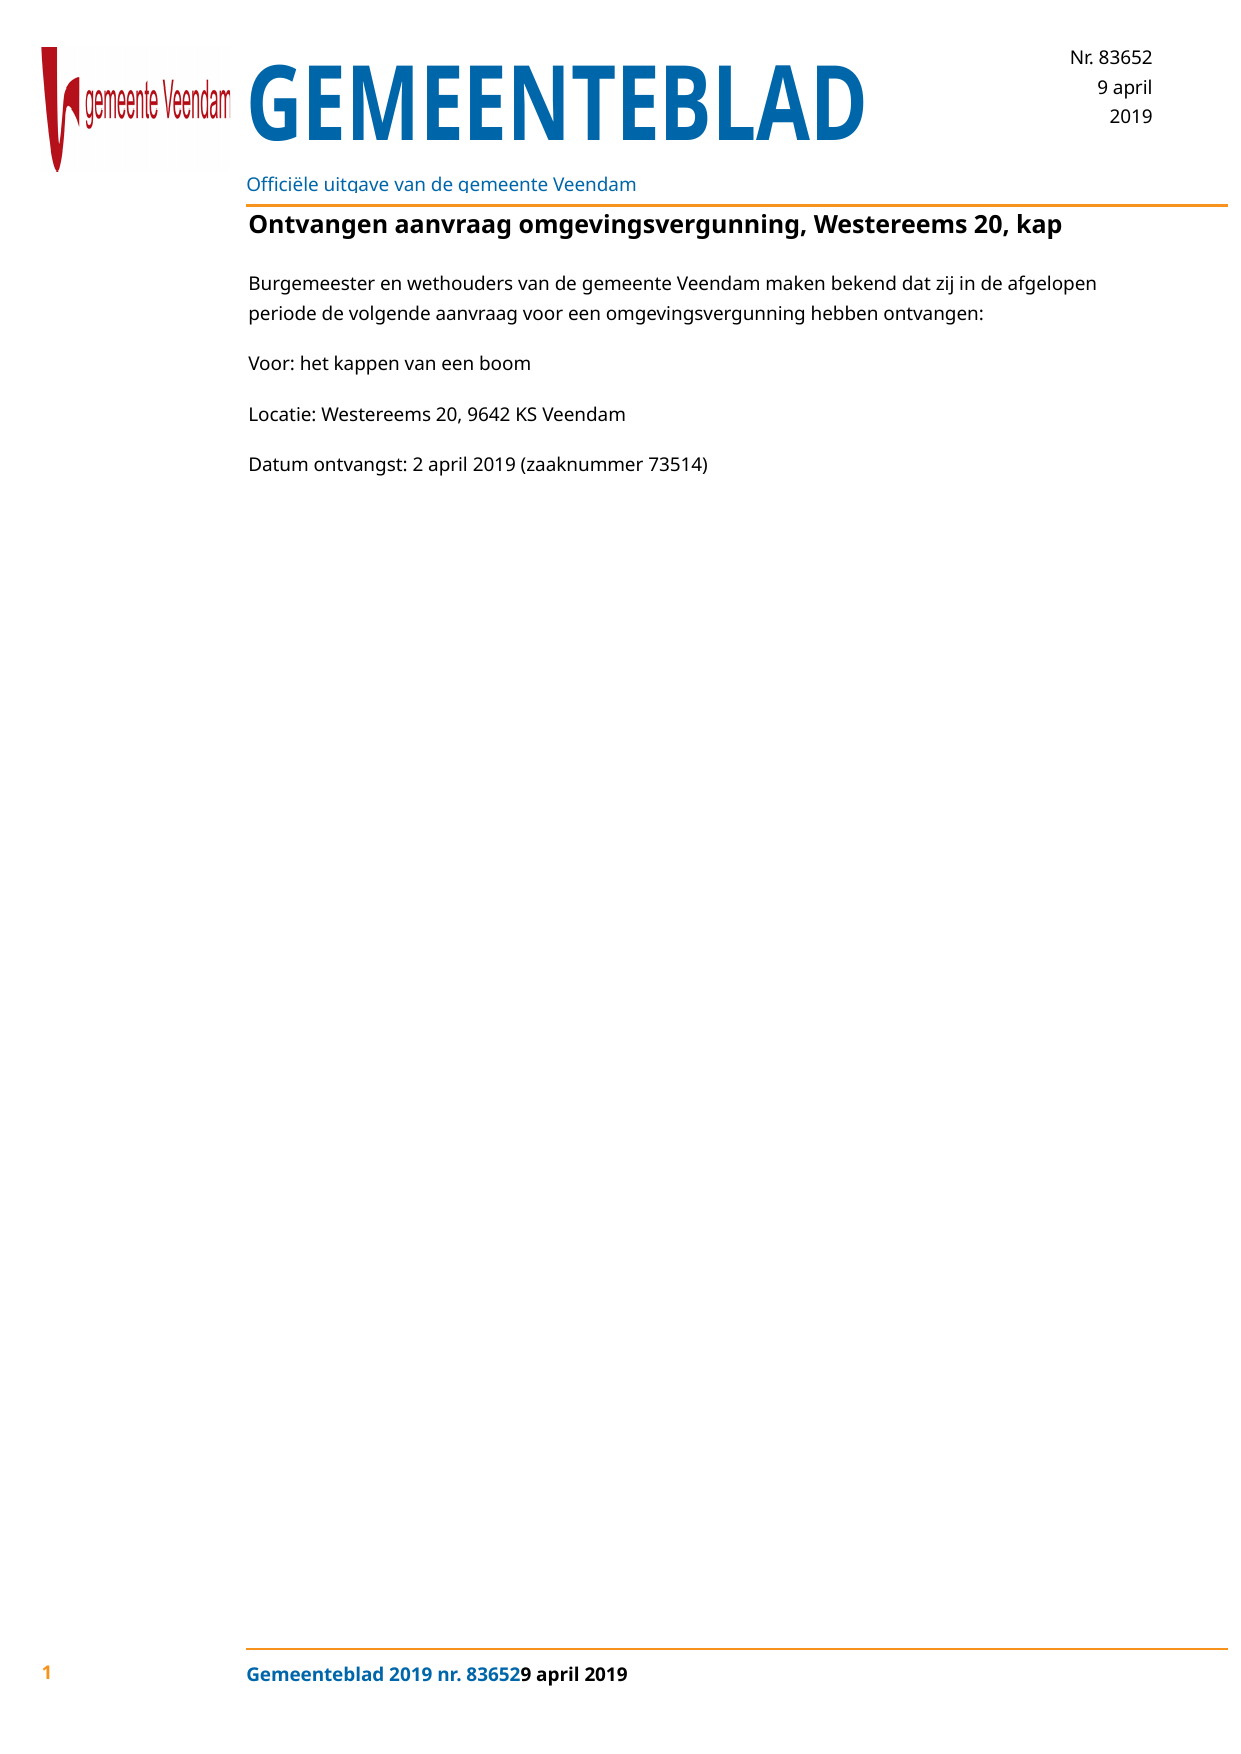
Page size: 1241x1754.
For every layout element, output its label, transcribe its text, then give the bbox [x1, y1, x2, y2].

text Locatie: Westereems 20, 9642 KS Veendam [248, 401, 1152, 426]
text Voor: het kappen van een boom [248, 350, 1152, 376]
text Datum ontvangst: 2 april 2019 (zaaknummer 73514) [248, 451, 1152, 477]
text Burgemeester en wethouders van de gemeente Veendam maken bekend dat zij in de afgelopen periode de volgende aanvraag voor een omgevingsvergunning hebben ontvangen: [248, 270, 1152, 326]
text Ontvangen aanvraag omgevingsvergunning, Westereems 20, kap [248, 207, 1152, 241]
picture [41, 47, 231, 172]
